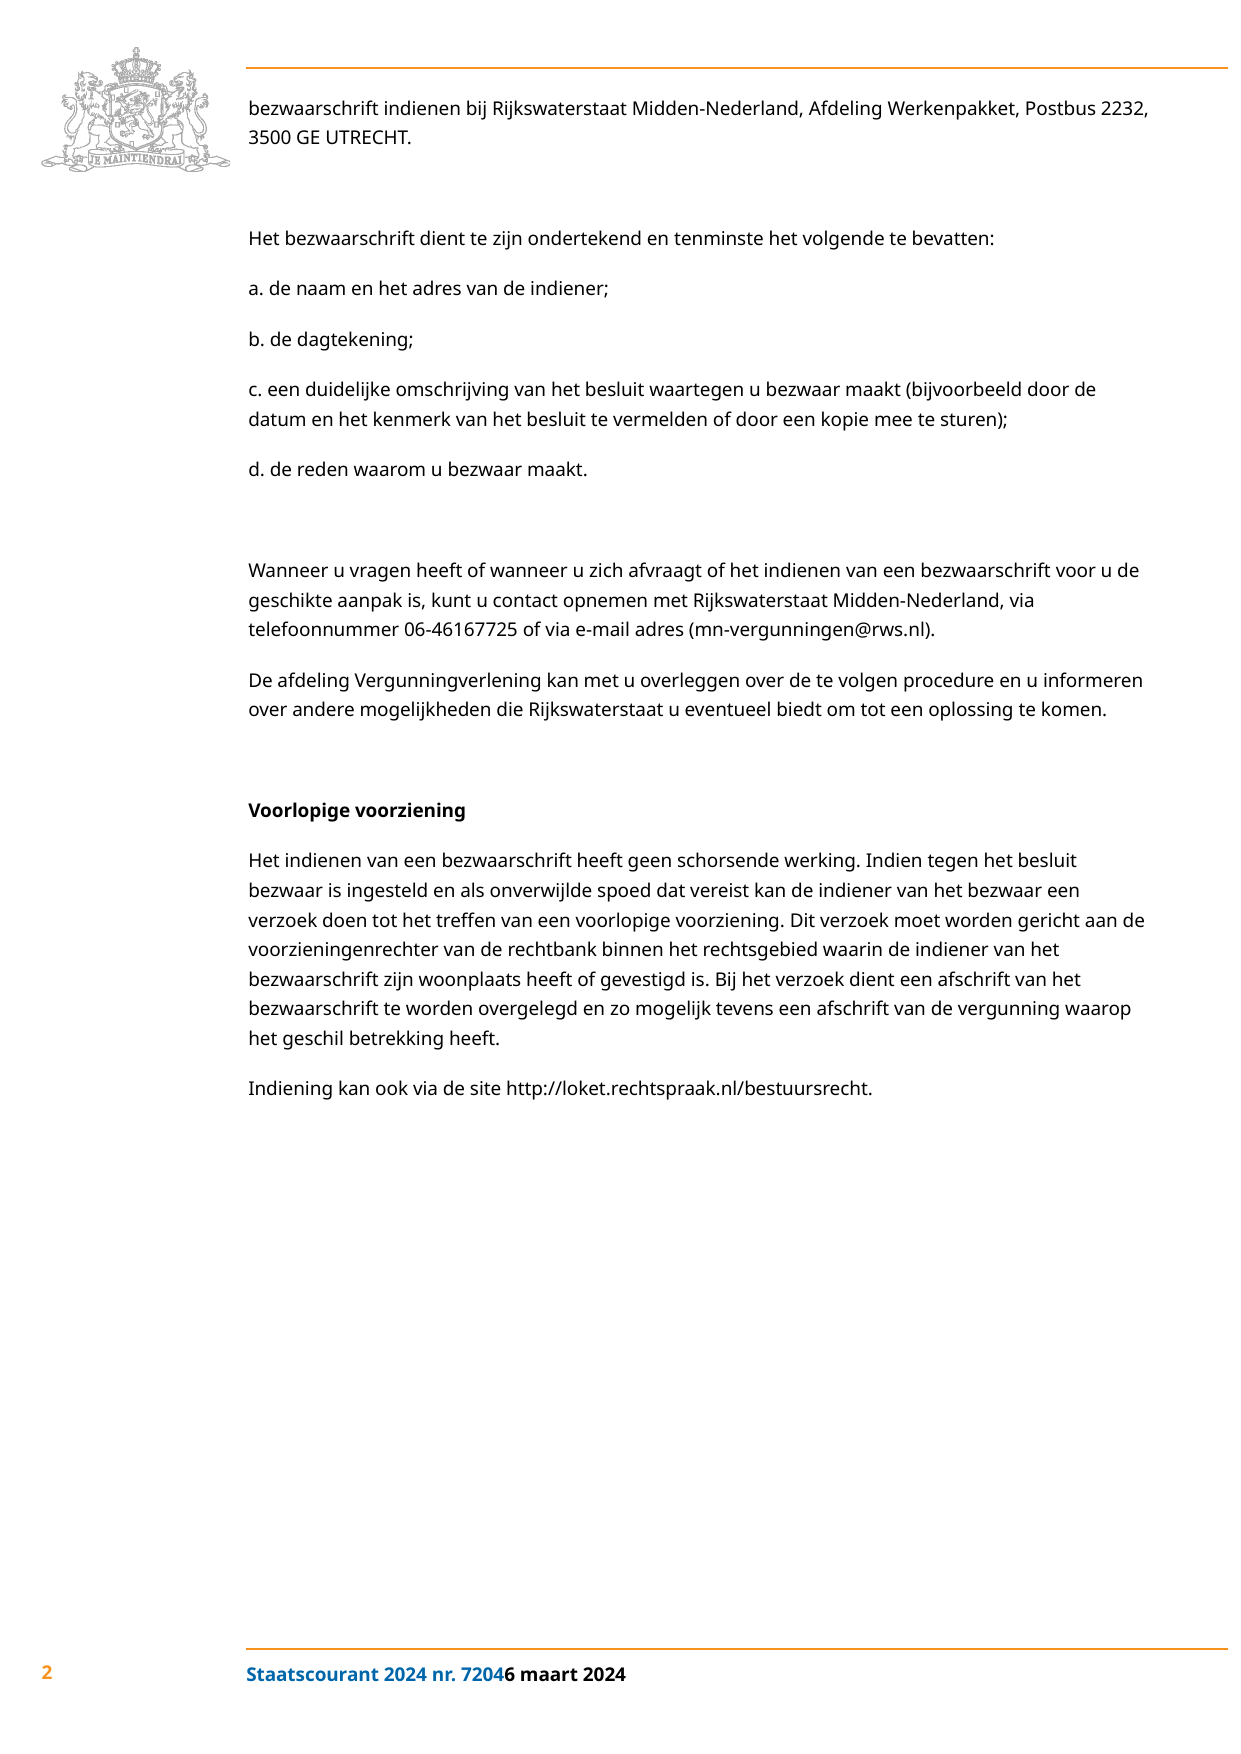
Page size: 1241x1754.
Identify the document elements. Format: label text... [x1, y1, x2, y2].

text c. een duidelijke omschrijving van het besluit waartegen u bezwaar maakt (bijvoorbeeld door de datum en het kenmerk van het besluit te vermelden of door een kopie mee te sturen); [248, 376, 1152, 432]
text Voorlopige voorziening [248, 797, 1152, 823]
picture [41, 47, 231, 172]
text a. de naam en het adres van de indiener; [248, 276, 1152, 301]
text Wanneer u vragen heeft of wanneer u zich afvraagt of het indienen van een bezwaarschrift voor u de geschikte aanpak is, kunt u contact opnemen met Rijkswaterstaat Midden-Nederland, via telefoonnummer 06-46167725 of via e-mail adres (mn-vergunningen@rws.nl). [248, 557, 1152, 642]
text Het indienen van een bezwaarschrift heeft geen schorsende werking. Indien tegen het besluit bezwaar is ingesteld en als onverwijlde spoed dat vereist kan de indiener van het bezwaar een verzoek doen tot het treffen van een voorlopige voorziening. Dit verzoek moet worden gericht aan de voorzieningenrechter van de rechtbank binnen het rechtsgebied waarin de indiener van het bezwaarschrift zijn woonplaats heeft of gevestigd is. Bij het verzoek dient een afschrift van het bezwaarschrift te worden overgelegd en zo mogelijk tevens een afschrift van de vergunning waarop het geschil betrekking heeft. [248, 848, 1152, 1051]
text b. de dagtekening; [248, 326, 1152, 352]
text Indiening kan ook via de site http://loket.rechtspraak.nl/bestuursrecht. [248, 1076, 1152, 1101]
text Het bezwaarschrift dient te zijn ondertekend en tenminste het volgende te bevatten: [248, 225, 1152, 251]
text bezwaarschrift indienen bij Rijkswaterstaat Midden-Nederland, Afdeling Werkenpakket, Postbus 2232, 3500 GE UTRECHT. [248, 95, 1152, 150]
text d. de reden waarom u bezwaar maakt. [248, 456, 1152, 482]
text De afdeling Vergunningverlening kan met u overleggen over de te volgen procedure en u informeren over andere mogelijkheden die Rijkswaterstaat u eventueel biedt om tot een oplossing te komen. [248, 667, 1152, 722]
